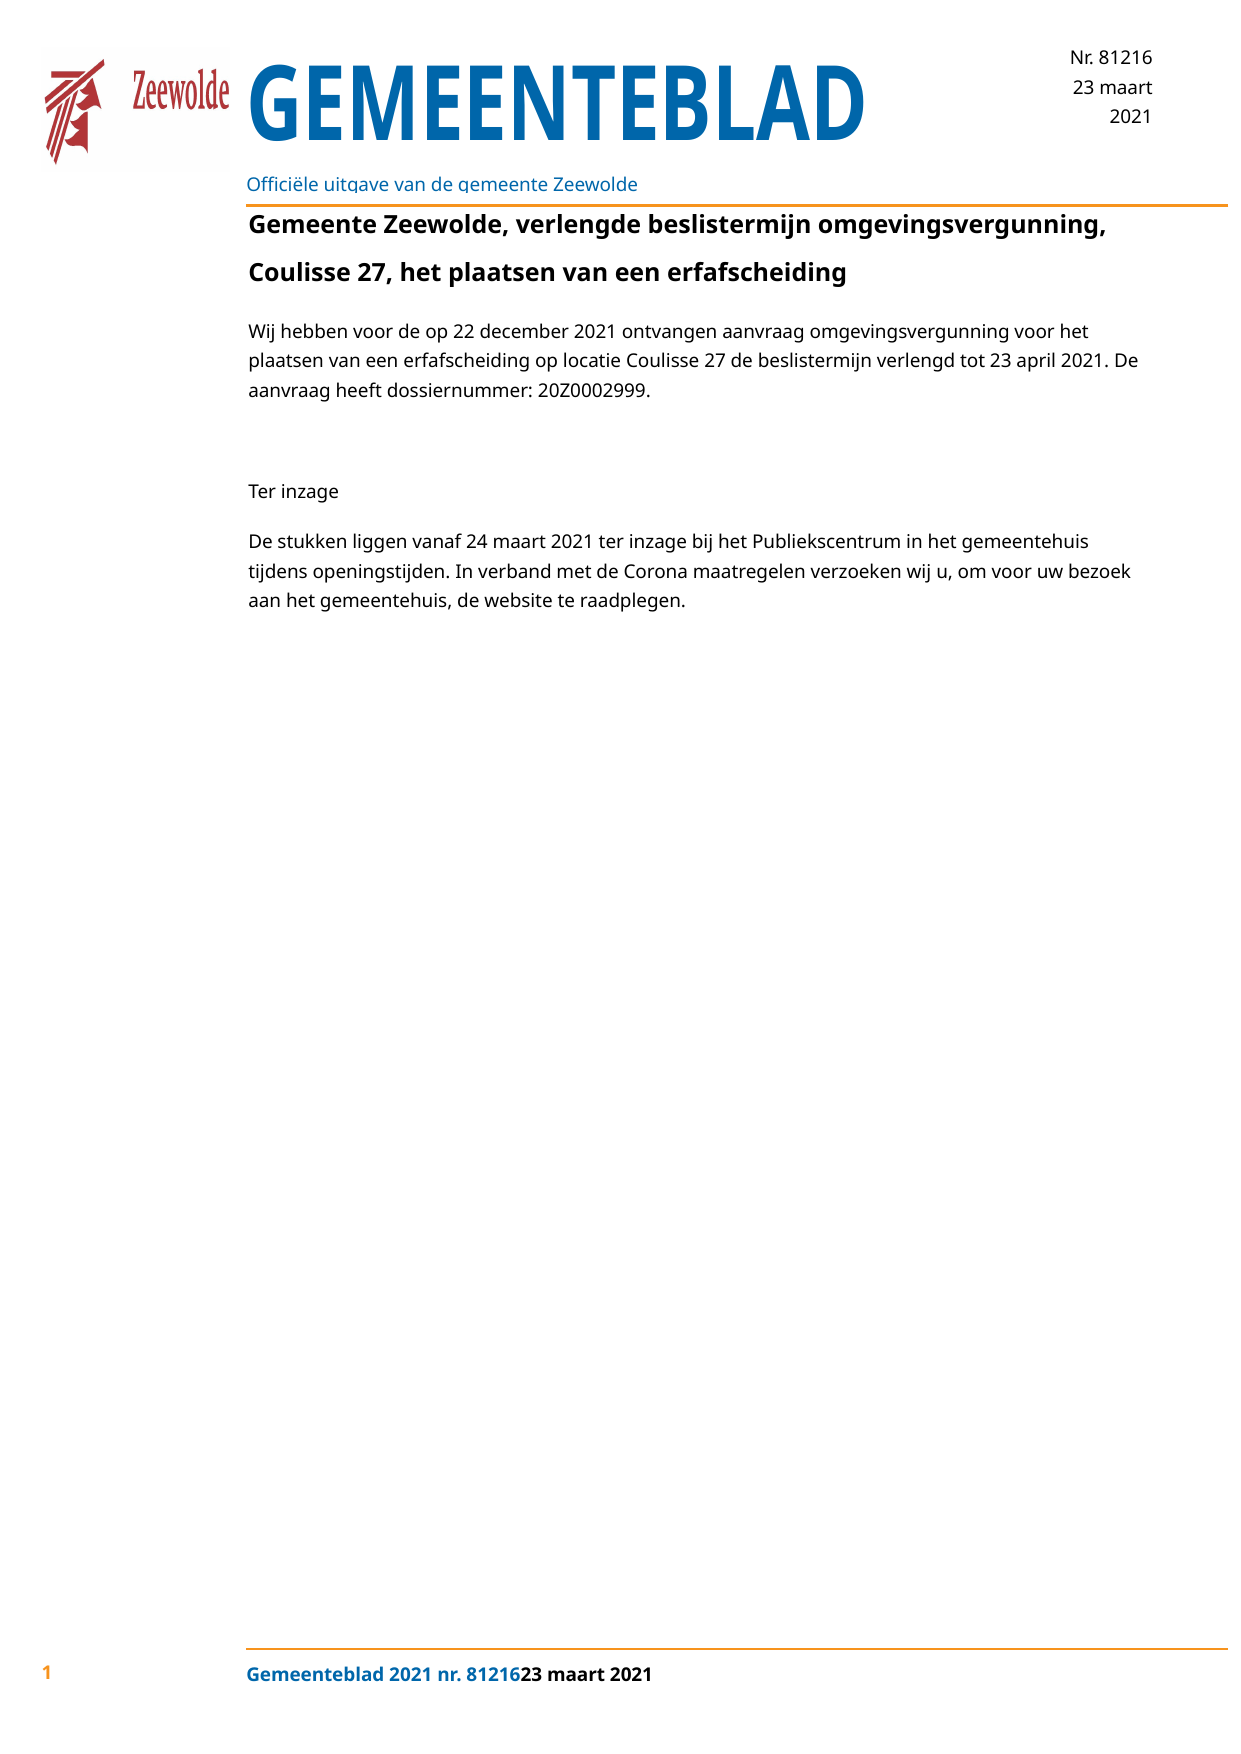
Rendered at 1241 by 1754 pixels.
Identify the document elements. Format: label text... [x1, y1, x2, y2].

text Gemeente Zeewolde, verlengde beslistermijn omgevingsvergunning, Coulisse 27, het plaatsen van een erfafscheiding [248, 207, 1152, 288]
text Wij hebben voor de op 22 december 2021 ontvangen aanvraag omgevingsvergunning voor het plaatsen van een erfafscheiding op locatie Coulisse 27 de beslistermijn verlengd tot 23 april 2021. De aanvraag heeft dossiernummer: 20Z0002999. [248, 318, 1152, 403]
text De stukken liggen vanaf 24 maart 2021 ter inzage bij het Publiekscentrum in het gemeentehuis tijdens openingstijden. In verband met de Corona maatregelen verzoeken wij u, om voor uw bezoek aan het gemeentehuis, de website te raadplegen. [248, 528, 1152, 613]
text Ter inzage [248, 478, 1152, 504]
picture [41, 47, 231, 172]
